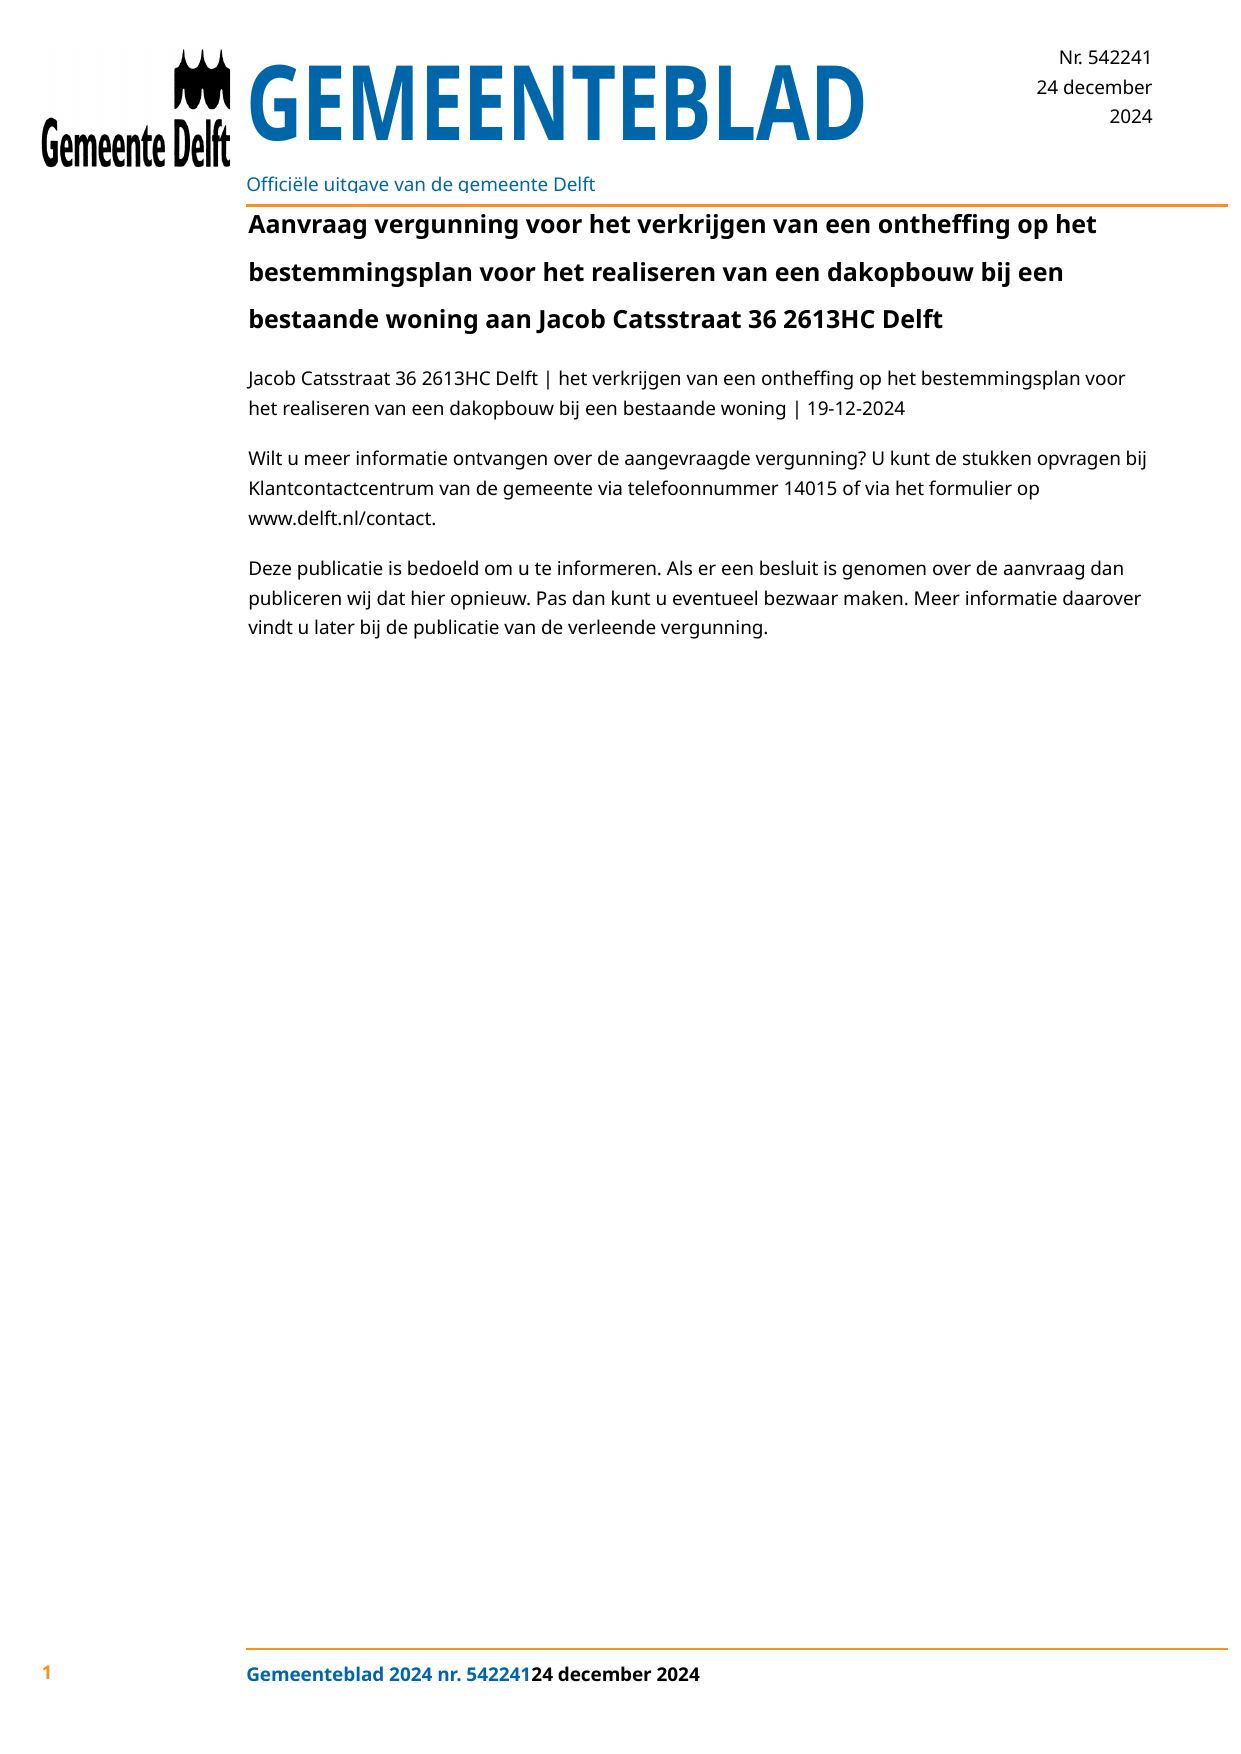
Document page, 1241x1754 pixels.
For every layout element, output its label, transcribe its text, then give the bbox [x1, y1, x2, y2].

text Wilt u meer informatie ontvangen over de aangevraagde vergunning? U kunt de stukken opvragen bij Klantcontactcentrum van de gemeente via telefoonnummer 14015 of via het formulier op www.delft.nl/contact. [248, 446, 1152, 530]
text Deze publicatie is bedoeld om u te informeren. Als er een besluit is genomen over de aanvraag dan publiceren wij dat hier opnieuw. Pas dan kunt u eventueel bezwaar maken. Meer informatie daarover vindt u later bij de publicatie van de verleende vergunning. [248, 555, 1152, 640]
text Jacob Catsstraat 36 2613HC Delft | het verkrijgen van een ontheffing op het bestemmingsplan voor het realiseren van een dakopbouw bij een bestaande woning | 19-12-2024 [248, 366, 1152, 421]
text Aanvraag vergunning voor het verkrijgen van een ontheffing op het bestemmingsplan voor het realiseren van een dakopbouw bij een bestaande woning aan Jacob Catsstraat 36 2613HC Delft [248, 207, 1152, 336]
picture [41, 47, 231, 172]
